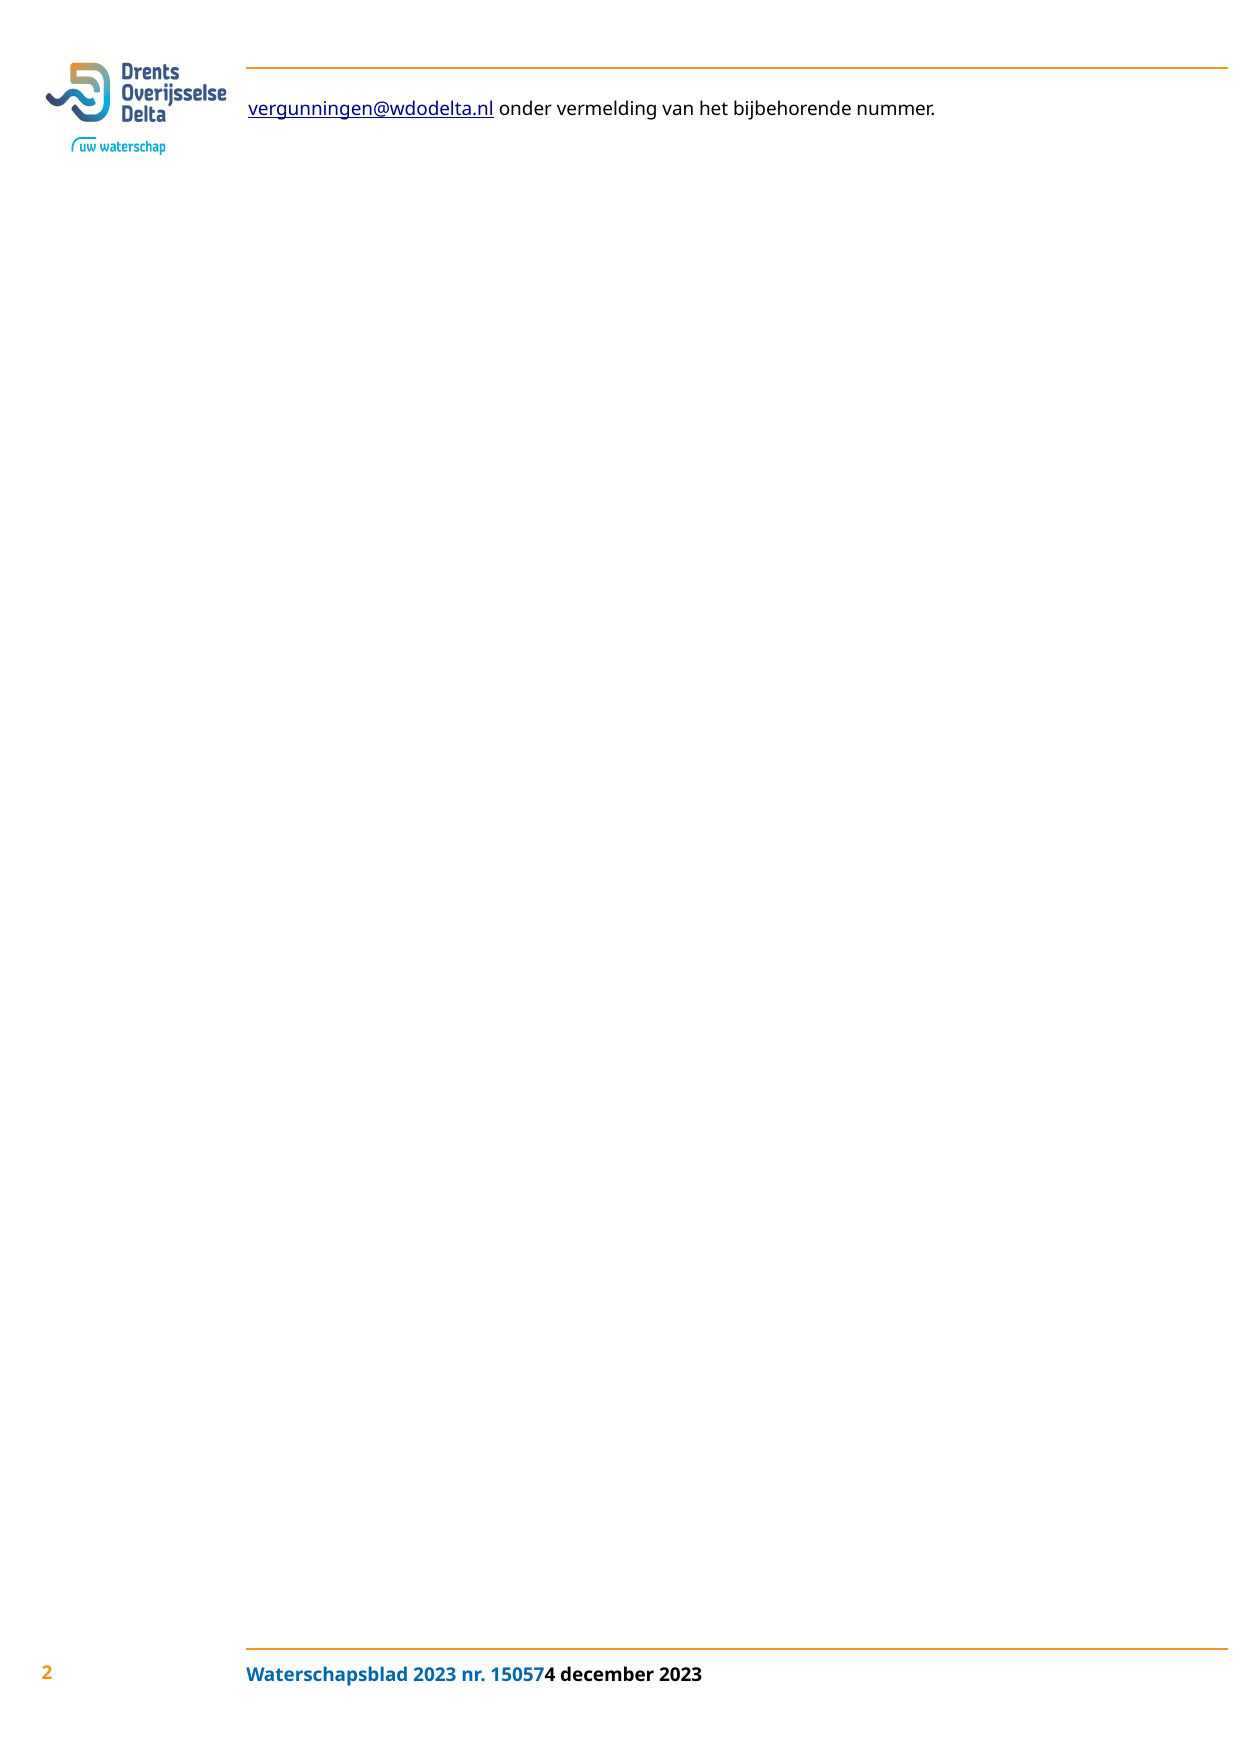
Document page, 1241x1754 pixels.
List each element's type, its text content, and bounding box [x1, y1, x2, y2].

picture [41, 47, 231, 172]
text vergunningen@wdodelta.nl onder vermelding van het bijbehorende nummer. [248, 95, 1152, 121]
